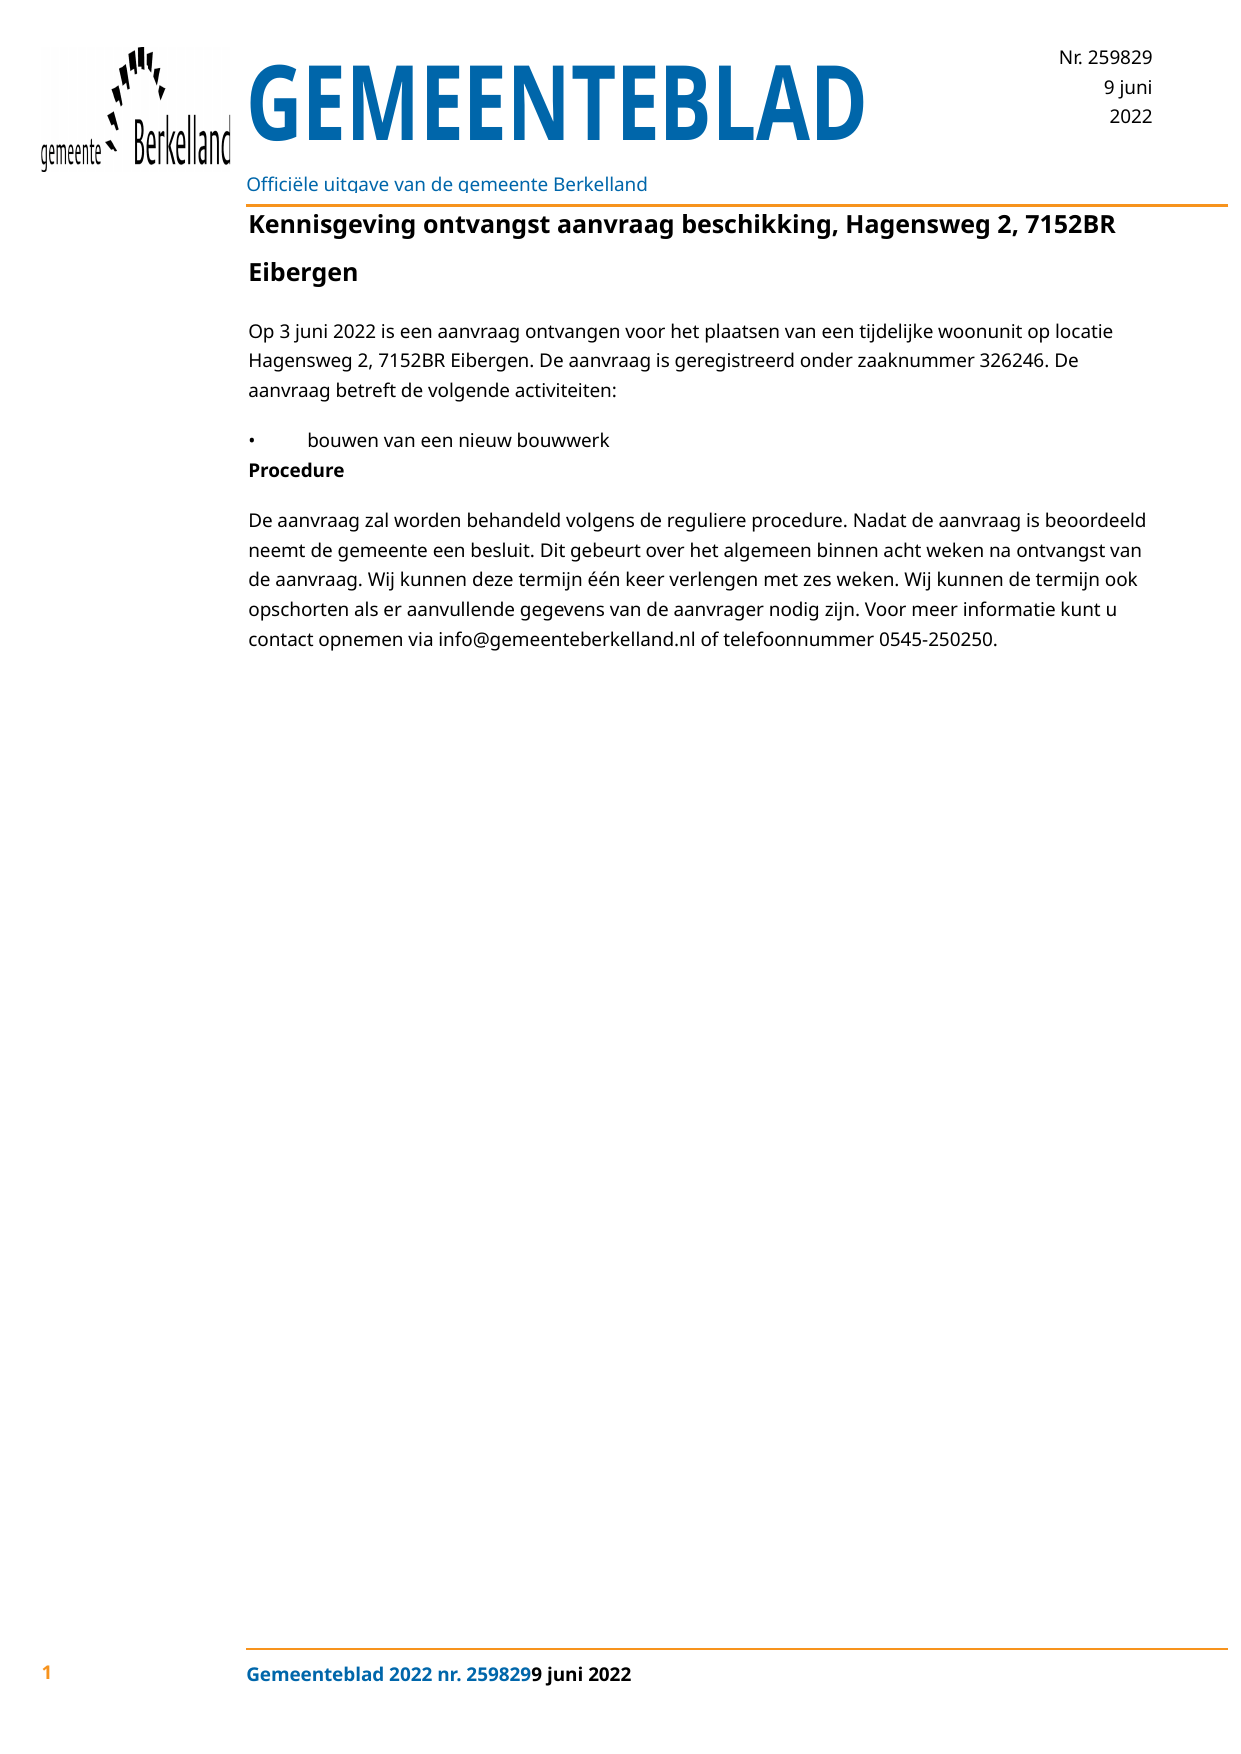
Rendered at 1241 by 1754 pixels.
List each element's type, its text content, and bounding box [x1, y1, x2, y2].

list bouwen van een nieuw bouwwerk [248, 427, 1152, 453]
text Kennisgeving ontvangst aanvraag beschikking, Hagensweg 2, 7152BR Eibergen [248, 207, 1152, 288]
text Procedure [248, 457, 1152, 483]
text Op 3 juni 2022 is een aanvraag ontvangen voor het plaatsen van een tijdelijke woonunit op locatie Hagensweg 2, 7152BR Eibergen. De aanvraag is geregistreerd onder zaaknummer 326246. De aanvraag betreft de volgende activiteiten: [248, 318, 1152, 403]
picture [41, 47, 231, 172]
text De aanvraag zal worden behandeld volgens de reguliere procedure. Nadat de aanvraag is beoordeeld neemt de gemeente een besluit. Dit gebeurt over het algemeen binnen acht weken na ontvangst van de aanvraag. Wij kunnen deze termijn één keer verlengen met zes weken. Wij kunnen de termijn ook opschorten als er aanvullende gegevens van de aanvrager nodig zijn. Voor meer informatie kunt u contact opnemen via info@gemeenteberkelland.nl of telefoonnummer 0545-250250. [248, 507, 1152, 652]
